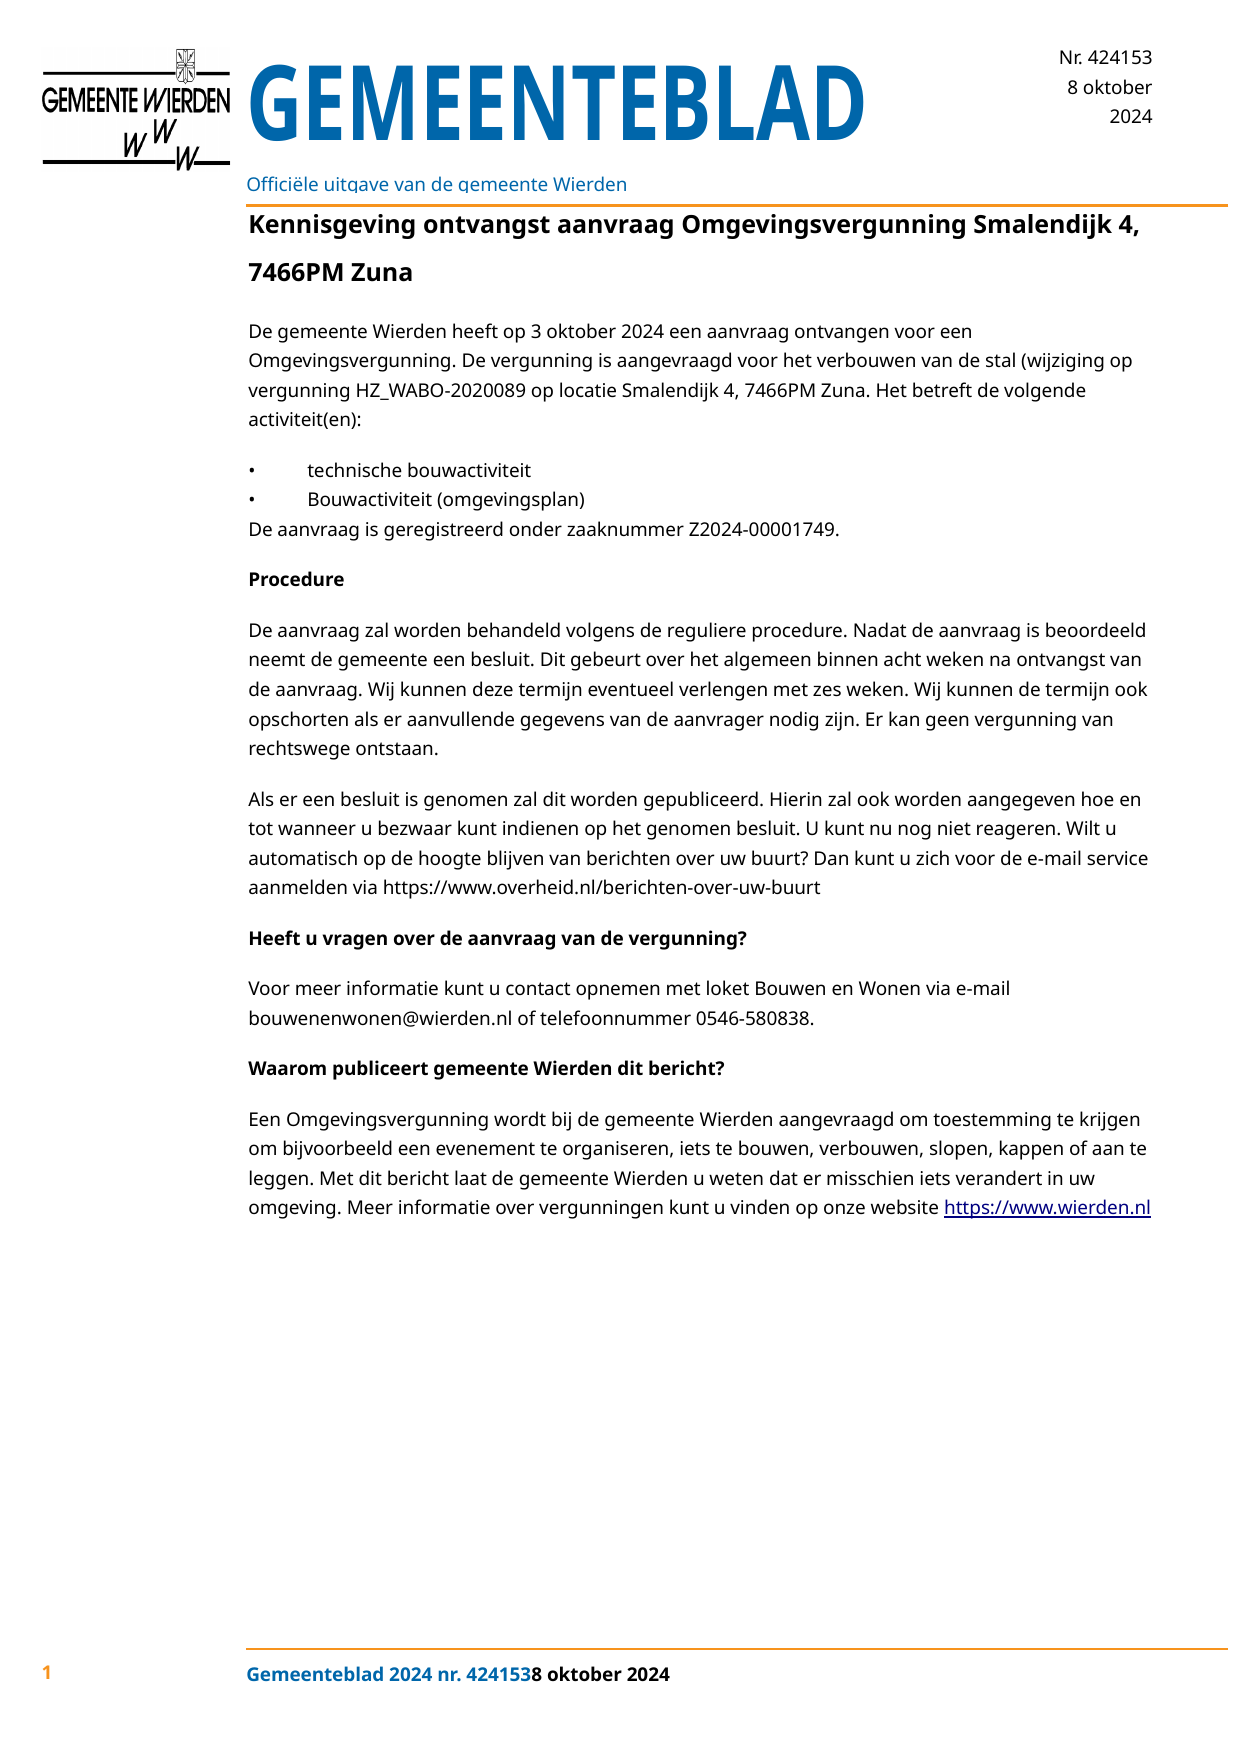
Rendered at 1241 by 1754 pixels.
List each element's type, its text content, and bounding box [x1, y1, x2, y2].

text Heeft u vragen over de aanvraag van de vergunning? [248, 925, 1152, 951]
text Als er een besluit is genomen zal dit worden gepubliceerd. Hierin zal ook worden aangegeven hoe en tot wanneer u bezwaar kunt indienen op het genomen besluit. U kunt nu nog niet reageren. Wilt u automatisch op de hoogte blijven van berichten over uw buurt? Dan kunt u zich voor de e-mail service aanmelden via https://www.overheid.nl/berichten-over-uw-buurt [248, 786, 1152, 900]
text Voor meer informatie kunt u contact opnemen met loket Bouwen en Wonen via e-mail bouwenenwonen@wierden.nl of telefoonnummer 0546-580838. [248, 975, 1152, 1031]
text Een Omgevingsvergunning wordt bij de gemeente Wierden aangevraagd om toestemming te krijgen om bijvoorbeeld een evenement te organiseren, iets te bouwen, verbouwen, slopen, kappen of aan te leggen. Met dit bericht laat de gemeente Wierden u weten dat er misschien iets verandert in uw omgeving. Meer informatie over vergunningen kunt u vinden op onze website https://www.wierden.nl [248, 1106, 1152, 1220]
text De aanvraag zal worden behandeld volgens de reguliere procedure. Nadat de aanvraag is beoordeeld neemt de gemeente een besluit. Dit gebeurt over het algemeen binnen acht weken na ontvangst van de aanvraag. Wij kunnen deze termijn eventueel verlengen met zes weken. Wij kunnen de termijn ook opschorten als er aanvullende gegevens van de aanvrager nodig zijn. Er kan geen vergunning van rechtswege ontstaan. [248, 617, 1152, 761]
list technische bouwactiviteit [248, 457, 1152, 483]
text Procedure [248, 567, 1152, 592]
text De gemeente Wierden heeft op 3 oktober 2024 een aanvraag ontvangen voor een Omgevingsvergunning. De vergunning is aangevraagd voor het verbouwen van de stal (wijziging op vergunning HZ_WABO-2020089 op locatie Smalendijk 4, 7466PM Zuna. Het betreft de volgende activiteit(en): [248, 318, 1152, 432]
text De aanvraag is geregistreerd onder zaaknummer Z2024-00001749. [248, 516, 1152, 542]
picture [41, 47, 231, 172]
text Waarom publiceert gemeente Wierden dit bericht? [248, 1055, 1152, 1081]
text Kennisgeving ontvangst aanvraag Omgevingsvergunning Smalendijk 4, 7466PM Zuna [248, 207, 1152, 288]
list Bouwactiviteit (omgevingsplan) [248, 487, 1152, 512]
